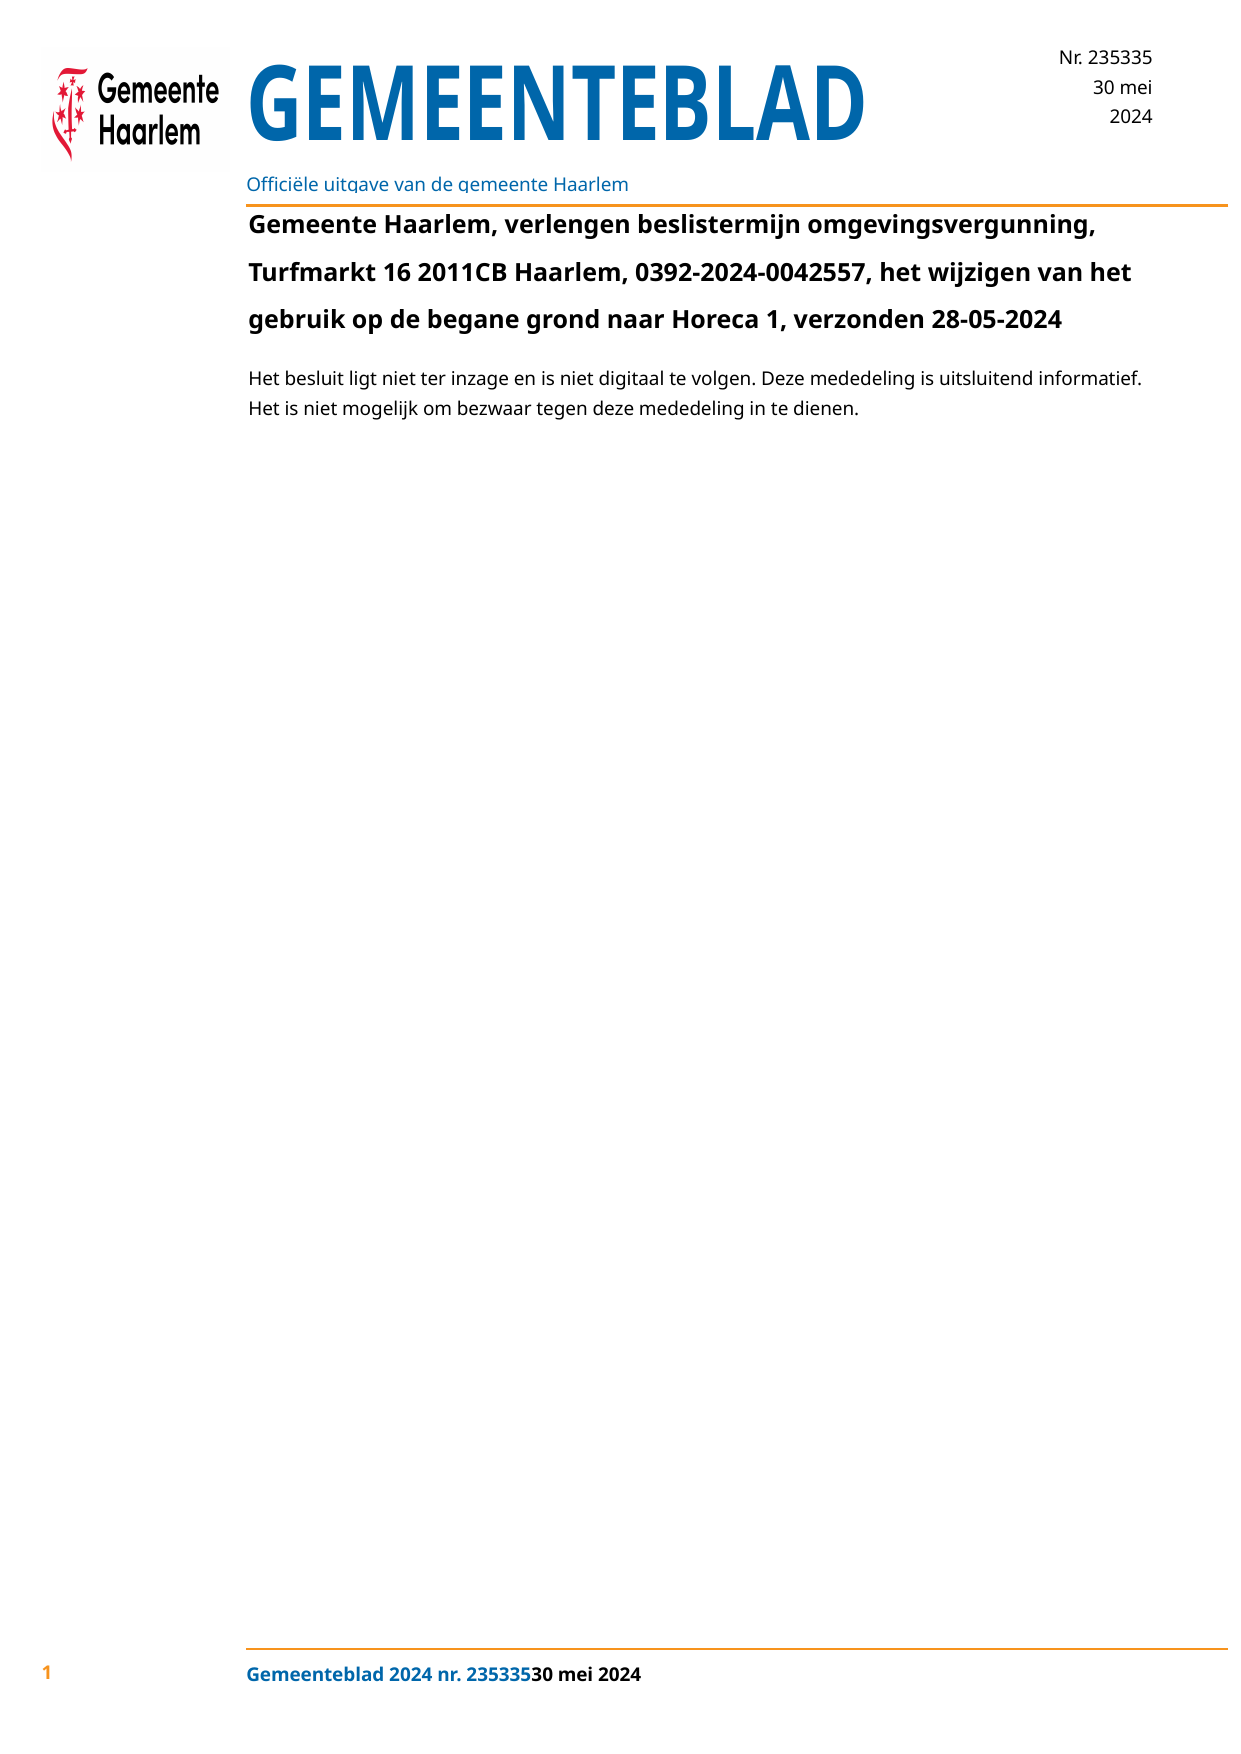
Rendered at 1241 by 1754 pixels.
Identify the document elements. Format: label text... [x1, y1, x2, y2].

picture [41, 47, 231, 172]
text Gemeente Haarlem, verlengen beslistermijn omgevingsvergunning, Turfmarkt 16 2011CB Haarlem, 0392-2024-0042557, het wijzigen van het gebruik op de begane grond naar Horeca 1, verzonden 28-05-2024 [248, 207, 1152, 336]
text Het besluit ligt niet ter inzage en is niet digitaal te volgen. Deze mededeling is uitsluitend informatief. Het is niet mogelijk om bezwaar tegen deze mededeling in te dienen. [248, 366, 1152, 421]
